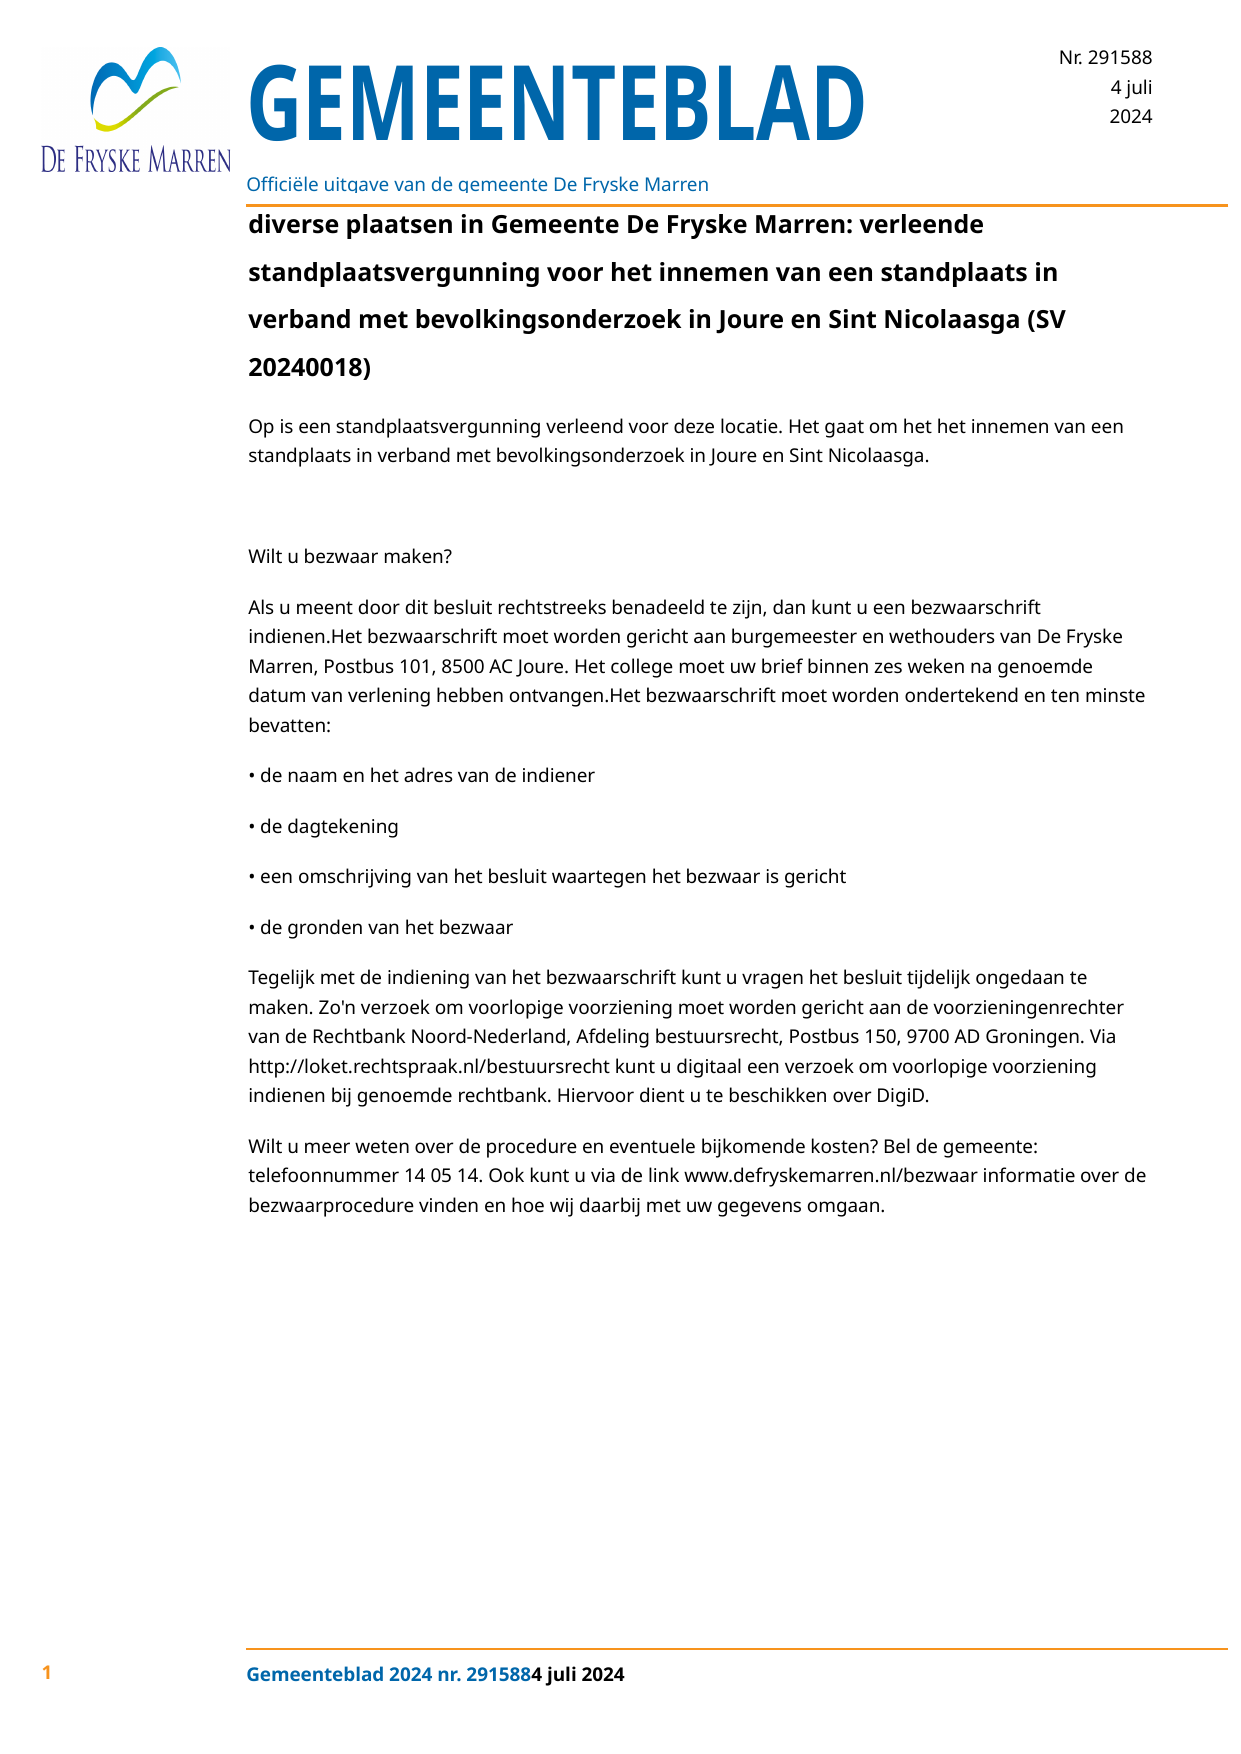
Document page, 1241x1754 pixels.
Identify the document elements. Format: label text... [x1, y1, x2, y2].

text • een omschrijving van het besluit waartegen het bezwaar is gericht [248, 863, 1152, 889]
text Wilt u meer weten over de procedure en eventuele bijkomende kosten? Bel de gemeente: telefoonnummer 14 05 14. Ook kunt u via de link www.defryskemarren.nl/bezwaar informatie over de bezwaarprocedure vinden en hoe wij daarbij met uw gegevens omgaan. [248, 1133, 1152, 1218]
text diverse plaatsen in Gemeente De Fryske Marren: verleende standplaatsvergunning voor het innemen van een standplaats in verband met bevolkingsonderzoek in Joure en Sint Nicolaasga (SV 20240018) [248, 207, 1152, 384]
text Wilt u bezwaar maken? [248, 543, 1152, 569]
text • de gronden van het bezwaar [248, 914, 1152, 940]
text Op is een standplaatsvergunning verleend voor deze locatie. Het gaat om het het innemen van een standplaats in verband met bevolkingsonderzoek in Joure en Sint Nicolaasga. [248, 413, 1152, 468]
text • de dagtekening [248, 813, 1152, 839]
picture [41, 47, 231, 172]
text • de naam en het adres van de indiener [248, 763, 1152, 788]
text Tegelijk met de indiening van het bezwaarschrift kunt u vragen het besluit tijdelijk ongedaan te maken. Zo'n verzoek om voorlopige voorziening moet worden gericht aan de voorzieningenrechter van de Rechtbank Noord-Nederland, Afdeling bestuursrecht, Postbus 150, 9700 AD Groningen. Via http://loket.rechtspraak.nl/bestuursrecht kunt u digitaal een verzoek om voorlopige voorziening indienen bij genoemde rechtbank. Hiervoor dient u te beschikken over DigiD. [248, 964, 1152, 1108]
text Als u meent door dit besluit rechtstreeks benadeeld te zijn, dan kunt u een bezwaarschrift indienen.Het bezwaarschrift moet worden gericht aan burgemeester en wethouders van De Fryske Marren, Postbus 101, 8500 AC Joure. Het college moet uw brief binnen zes weken na genoemde datum van verlening hebben ontvangen.Het bezwaarschrift moet worden ondertekend en ten minste bevatten: [248, 594, 1152, 738]
